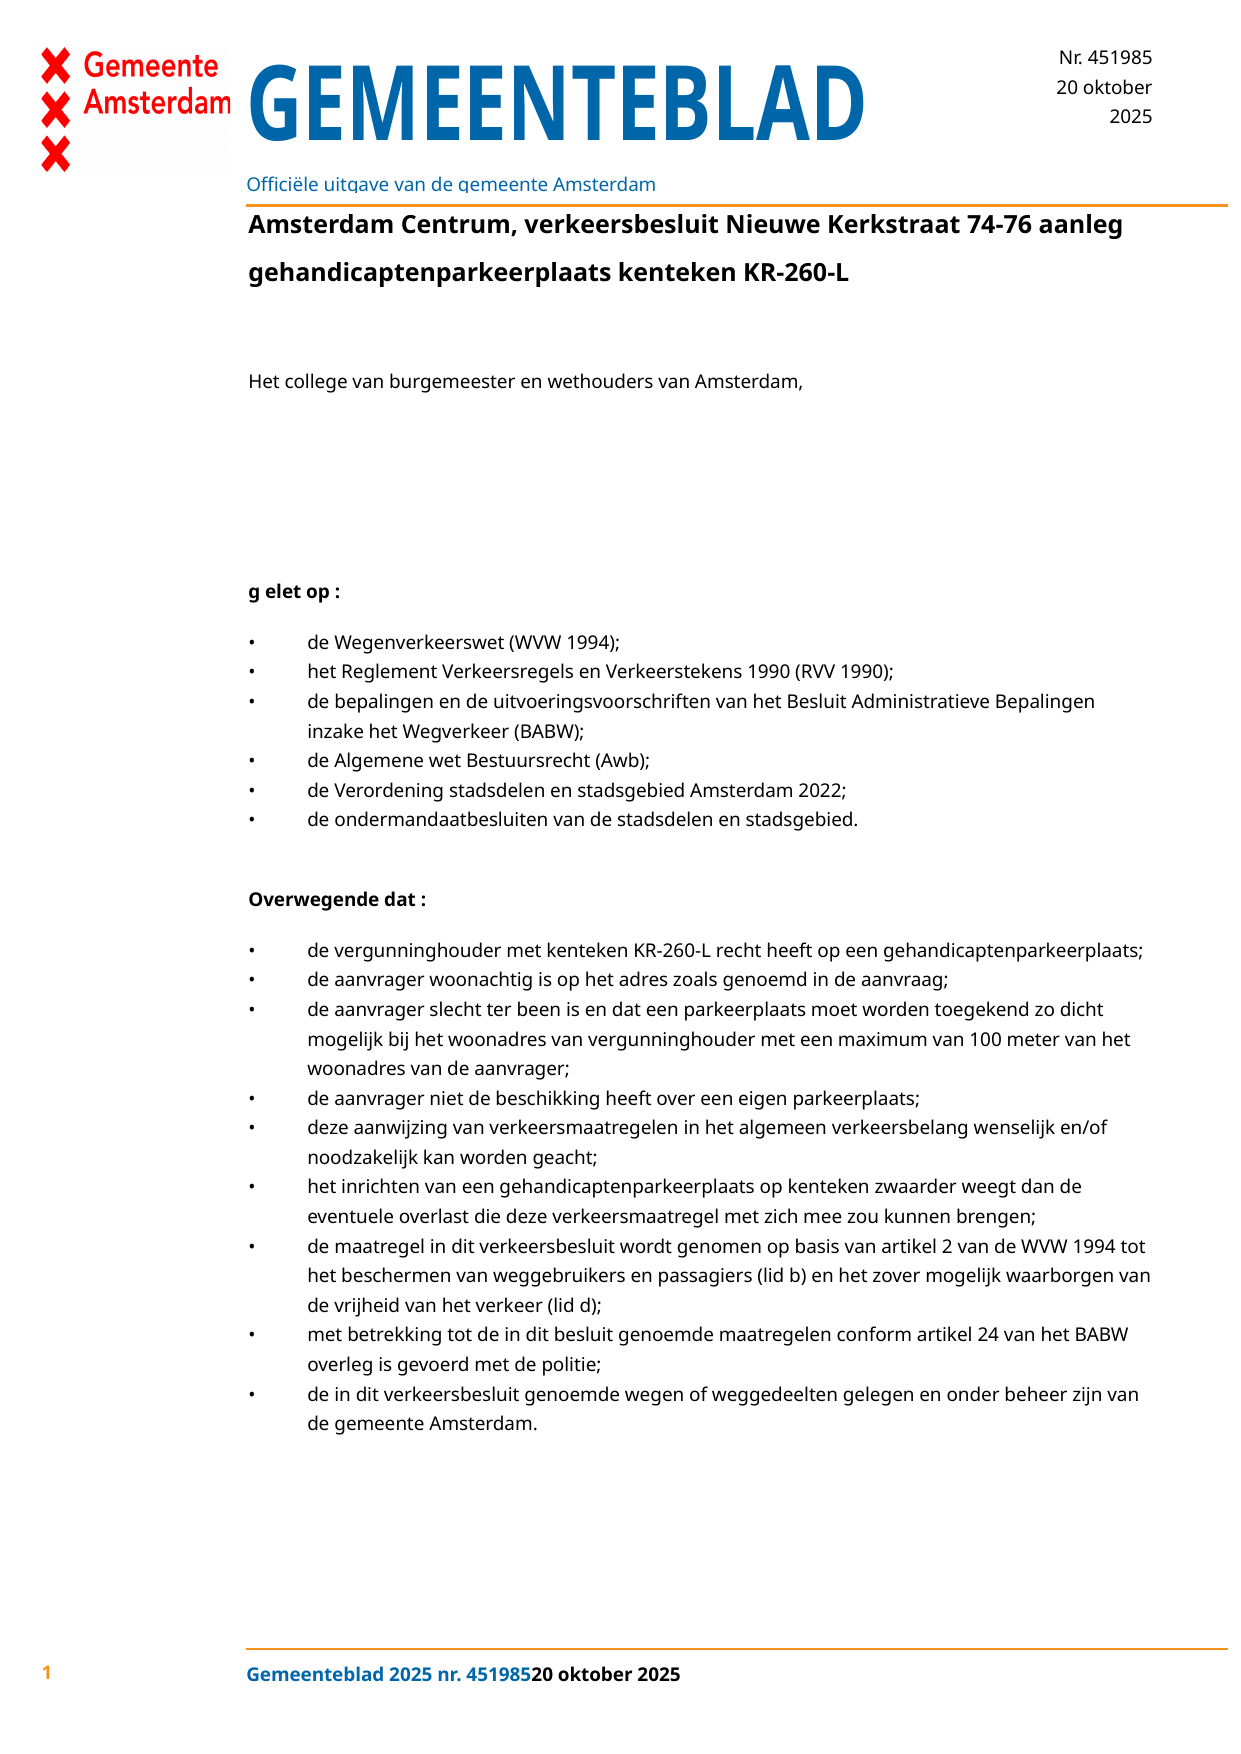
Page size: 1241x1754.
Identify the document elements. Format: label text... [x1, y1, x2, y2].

text g elet op : [248, 579, 1152, 604]
list de aanvrager slecht ter been is en dat een parkeerplaats moet worden toegekend zo dicht mogelijk bij het woonadres van vergunninghouder met een maximum van 100 meter van het woonadres van de aanvrager; [248, 996, 1152, 1081]
list de in dit verkeersbesluit genoemde wegen of weggedeelten gelegen en onder beheer zijn van de gemeente Amsterdam. [248, 1381, 1152, 1436]
list deze aanwijzing van verkeersmaatregelen in het algemeen verkeersbelang wenselijk en/of noodzakelijk kan worden geacht; [248, 1114, 1152, 1170]
text Amsterdam Centrum, verkeersbesluit Nieuwe Kerkstraat 74-76 aanleg gehandicaptenparkeerplaats kenteken KR-260-L [248, 207, 1152, 288]
text Het college van burgemeester en wethouders van Amsterdam, [248, 368, 1152, 394]
list de vergunninghouder met kenteken KR-260-L recht heeft op een gehandicaptenparkeerplaats; [248, 937, 1152, 963]
picture [41, 47, 231, 172]
list de Wegenverkeerswet (WVW 1994); [248, 629, 1152, 655]
text Overwegende dat : [248, 887, 1152, 912]
list het inrichten van een gehandicaptenparkeerplaats op kenteken zwaarder weegt dan de eventuele overlast die deze verkeersmaatregel met zich mee zou kunnen brengen; [248, 1174, 1152, 1229]
list de Verordening stadsdelen en stadsgebied Amsterdam 2022; [248, 777, 1152, 803]
list de maatregel in dit verkeersbesluit wordt genomen op basis van artikel 2 van de WVW 1994 tot het beschermen van weggebruikers en passagiers (lid b) en het zover mogelijk waarborgen van de vrijheid van het verkeer (lid d); [248, 1233, 1152, 1318]
list de bepalingen en de uitvoeringsvoorschriften van het Besluit Administratieve Bepalingen inzake het Wegverkeer (BABW); [248, 688, 1152, 743]
list de aanvrager niet de beschikking heeft over een eigen parkeerplaats; [248, 1085, 1152, 1111]
list de ondermandaatbesluiten van de stadsdelen en stadsgebied. [248, 807, 1152, 832]
list het Reglement Verkeersregels en Verkeerstekens 1990 (RVV 1990); [248, 659, 1152, 684]
list met betrekking tot de in dit besluit genoemde maatregelen conform artikel 24 van het BABW overleg is gevoerd met de politie; [248, 1322, 1152, 1377]
list de aanvrager woonachtig is op het adres zoals genoemd in de aanvraag; [248, 967, 1152, 992]
list de Algemene wet Bestuursrecht (Awb); [248, 747, 1152, 773]
